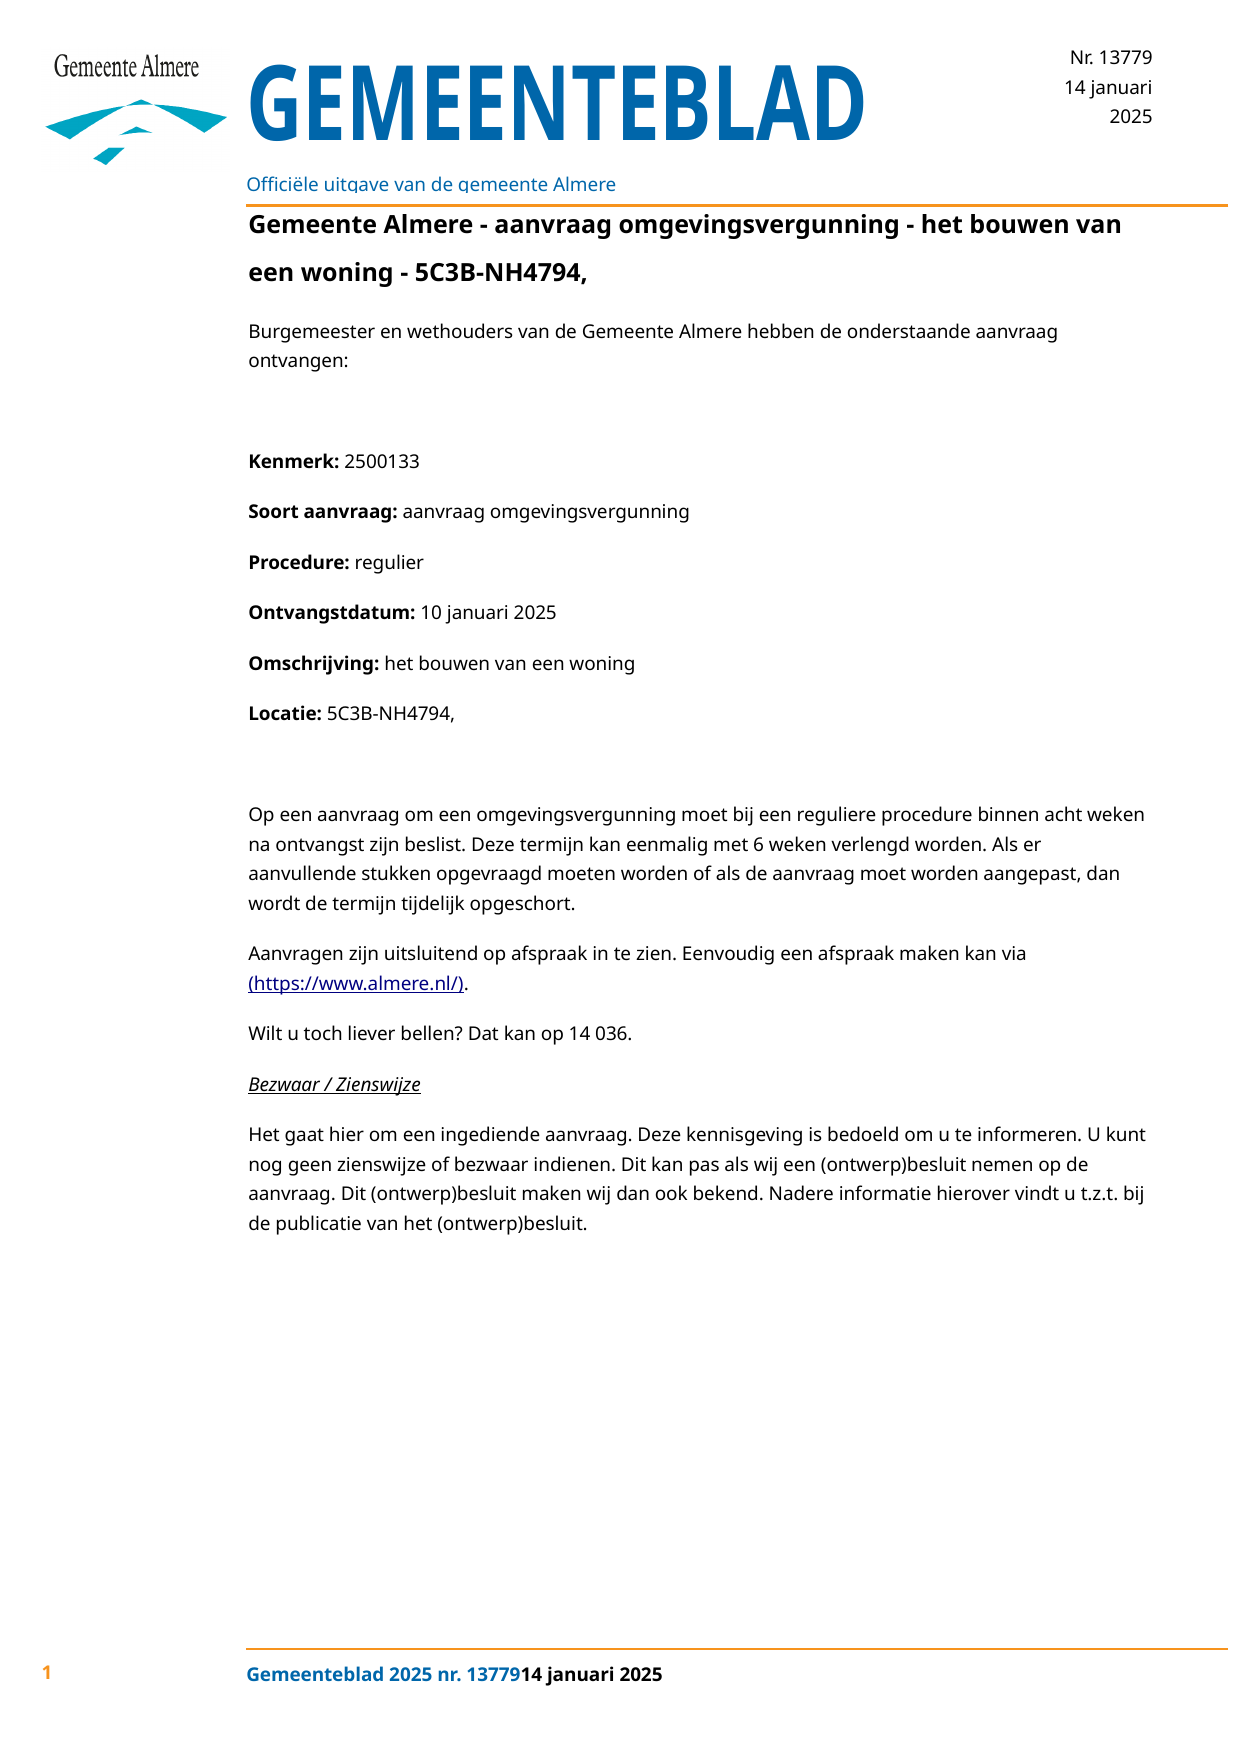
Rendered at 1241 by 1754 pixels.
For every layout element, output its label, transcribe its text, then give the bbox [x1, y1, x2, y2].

text Locatie: 5C3B-NH4794, [248, 700, 1152, 726]
text Ontvangstdatum: 10 januari 2025 [248, 599, 1152, 625]
text Procedure: regulier [248, 549, 1152, 575]
text Bezwaar / Zienswijze [248, 1071, 1152, 1097]
text Omschrijving: het bouwen van een woning [248, 650, 1152, 676]
text Gemeente Almere - aanvraag omgevingsvergunning - het bouwen van een woning - 5C3B-NH4794, [248, 207, 1152, 288]
text Aanvragen zijn uitsluitend op afspraak in te zien. Eenvoudig een afspraak maken kan via (https://www.almere.nl/). [248, 940, 1152, 996]
text Kenmerk: 2500133 [248, 448, 1152, 474]
text Burgemeester en wethouders van de Gemeente Almere hebben de onderstaande aanvraag ontvangen: [248, 318, 1152, 373]
text Op een aanvraag om een omgevingsvergunning moet bij een reguliere procedure binnen acht weken na ontvangst zijn beslist. Deze termijn kan eenmalig met 6 weken verlengd worden. Als er aanvullende stukken opgevraagd moeten worden of als de aanvraag moet worden aangepast, dan wordt de termijn tijdelijk opgeschort. [248, 801, 1152, 916]
text Wilt u toch liever bellen? Dat kan op 14 036. [248, 1020, 1152, 1046]
text Soort aanvraag: aanvraag omgevingsvergunning [248, 499, 1152, 524]
text Het gaat hier om een ingediende aanvraag. Deze kennisgeving is bedoeld om u te informeren. U kunt nog geen zienswijze of bezwaar indienen. Dit kan pas als wij een (ontwerp)besluit nemen op de aanvraag. Dit (ontwerp)besluit maken wij dan ook bekend. Nadere informatie hierover vindt u t.z.t. bij de publicatie van het (ontwerp)besluit. [248, 1121, 1152, 1236]
picture [41, 47, 231, 172]
